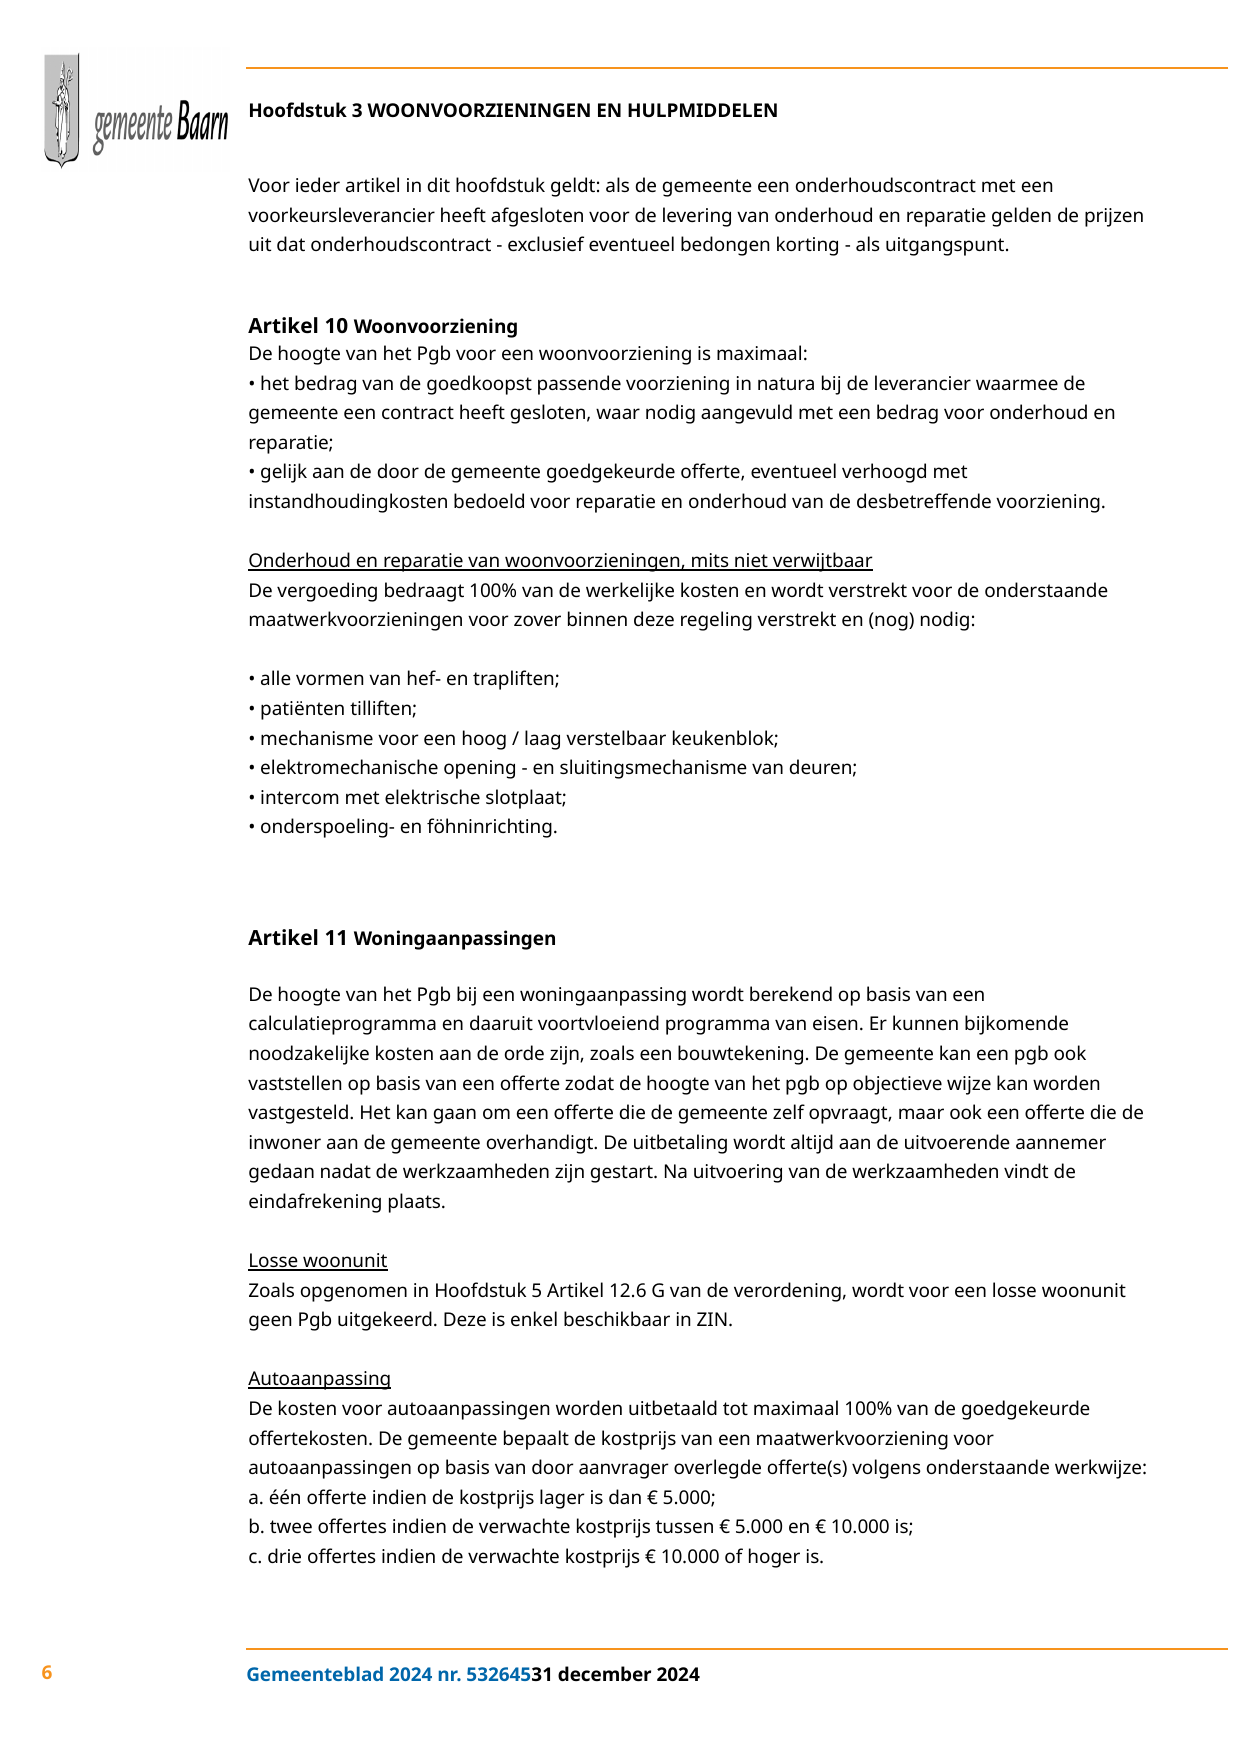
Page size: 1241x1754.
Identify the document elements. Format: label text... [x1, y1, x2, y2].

text De hoogte van het Pgb voor een woonvoorziening is maximaal: [248, 340, 1152, 366]
text De vergoeding bedraagt 100% van de werkelijke kosten en wordt verstrekt voor de onderstaande maatwerkvoorzieningen voor zover binnen deze regeling verstrekt en (nog) nodig: [248, 577, 1152, 632]
text Zoals opgenomen in Hoofdstuk 5 Artikel 12.6 G van de verordening, wordt voor een losse woonunit geen Pgb uitgekeerd. Deze is enkel beschikbaar in ZIN. [248, 1277, 1152, 1332]
text • het bedrag van de goedkoopst passende voorziening in natura bij de leverancier waarmee de gemeente een contract heeft gesloten, waar nodig aangevuld met een bedrag voor onderhoud en reparatie; [248, 370, 1152, 454]
text • mechanisme voor een hoog / laag verstelbaar keukenblok; [248, 725, 1152, 750]
text Voor ieder artikel in dit hoofdstuk geldt: als de gemeente een onderhoudscontract met een voorkeursleverancier heeft afgesloten voor de levering van onderhoud en reparatie gelden de prijzen uit dat onderhoudscontract - exclusief eventueel bedongen korting - als uitgangspunt. [248, 172, 1152, 257]
text a. één offerte indien de kostprijs lager is dan € 5.000; [248, 1484, 1152, 1510]
text • onderspoeling- en föhninrichting. [248, 813, 1152, 839]
text • alle vormen van hef- en trapliften; [248, 666, 1152, 691]
text • patiënten tilliften; [248, 695, 1152, 721]
picture [41, 47, 231, 172]
text Losse woonunit [248, 1247, 1152, 1273]
text Artikel 10 Woonvoorziening [248, 312, 1152, 340]
text • gelijk aan de door de gemeente goedgekeurde offerte, eventueel verhoogd met instandhoudingkosten bedoeld voor reparatie en onderhoud van de desbetreffende voorziening. [248, 458, 1152, 514]
text De kosten voor autoaanpassingen worden uitbetaald tot maximaal 100% van de goedgekeurde offertekosten. De gemeente bepaalt de kostprijs van een maatwerkvoorziening voor autoaanpassingen op basis van door aanvrager overlegde offerte(s) volgens onderstaande werkwijze: [248, 1395, 1152, 1480]
text • intercom met elektrische slotplaat; [248, 784, 1152, 809]
text Autoaanpassing [248, 1366, 1152, 1391]
text c. drie offertes indien de verwachte kostprijs € 10.000 of hoger is. [248, 1543, 1152, 1569]
text Onderhoud en reparatie van woonvoorzieningen, mits niet verwijtbaar [248, 547, 1152, 573]
text Hoofdstuk 3 WOONVOORZIENINGEN EN HULPMIDDELEN [248, 95, 1152, 123]
text Artikel 11 Woningaanpassingen [248, 923, 1152, 951]
text b. twee offertes indien de verwachte kostprijs tussen € 5.000 en € 10.000 is; [248, 1513, 1152, 1539]
text • elektromechanische opening - en sluitingsmechanisme van deuren; [248, 754, 1152, 780]
text De hoogte van het Pgb bij een woningaanpassing wordt berekend op basis van een calculatieprogramma en daaruit voortvloeiend programma van eisen. Er kunnen bijkomende noodzakelijke kosten aan de orde zijn, zoals een bouwtekening. De gemeente kan een pgb ook vaststellen op basis van een offerte zodat de hoogte van het pgb op objectieve wijze kan worden vastgesteld. Het kan gaan om een offerte die de gemeente zelf opvraagt, maar ook een offerte die de inwoner aan de gemeente overhandigt. De uitbetaling wordt altijd aan de uitvoerende aannemer gedaan nadat de werkzaamheden zijn gestart. Na uitvoering van de werkzaamheden vindt de eindafrekening plaats. [248, 981, 1152, 1214]
